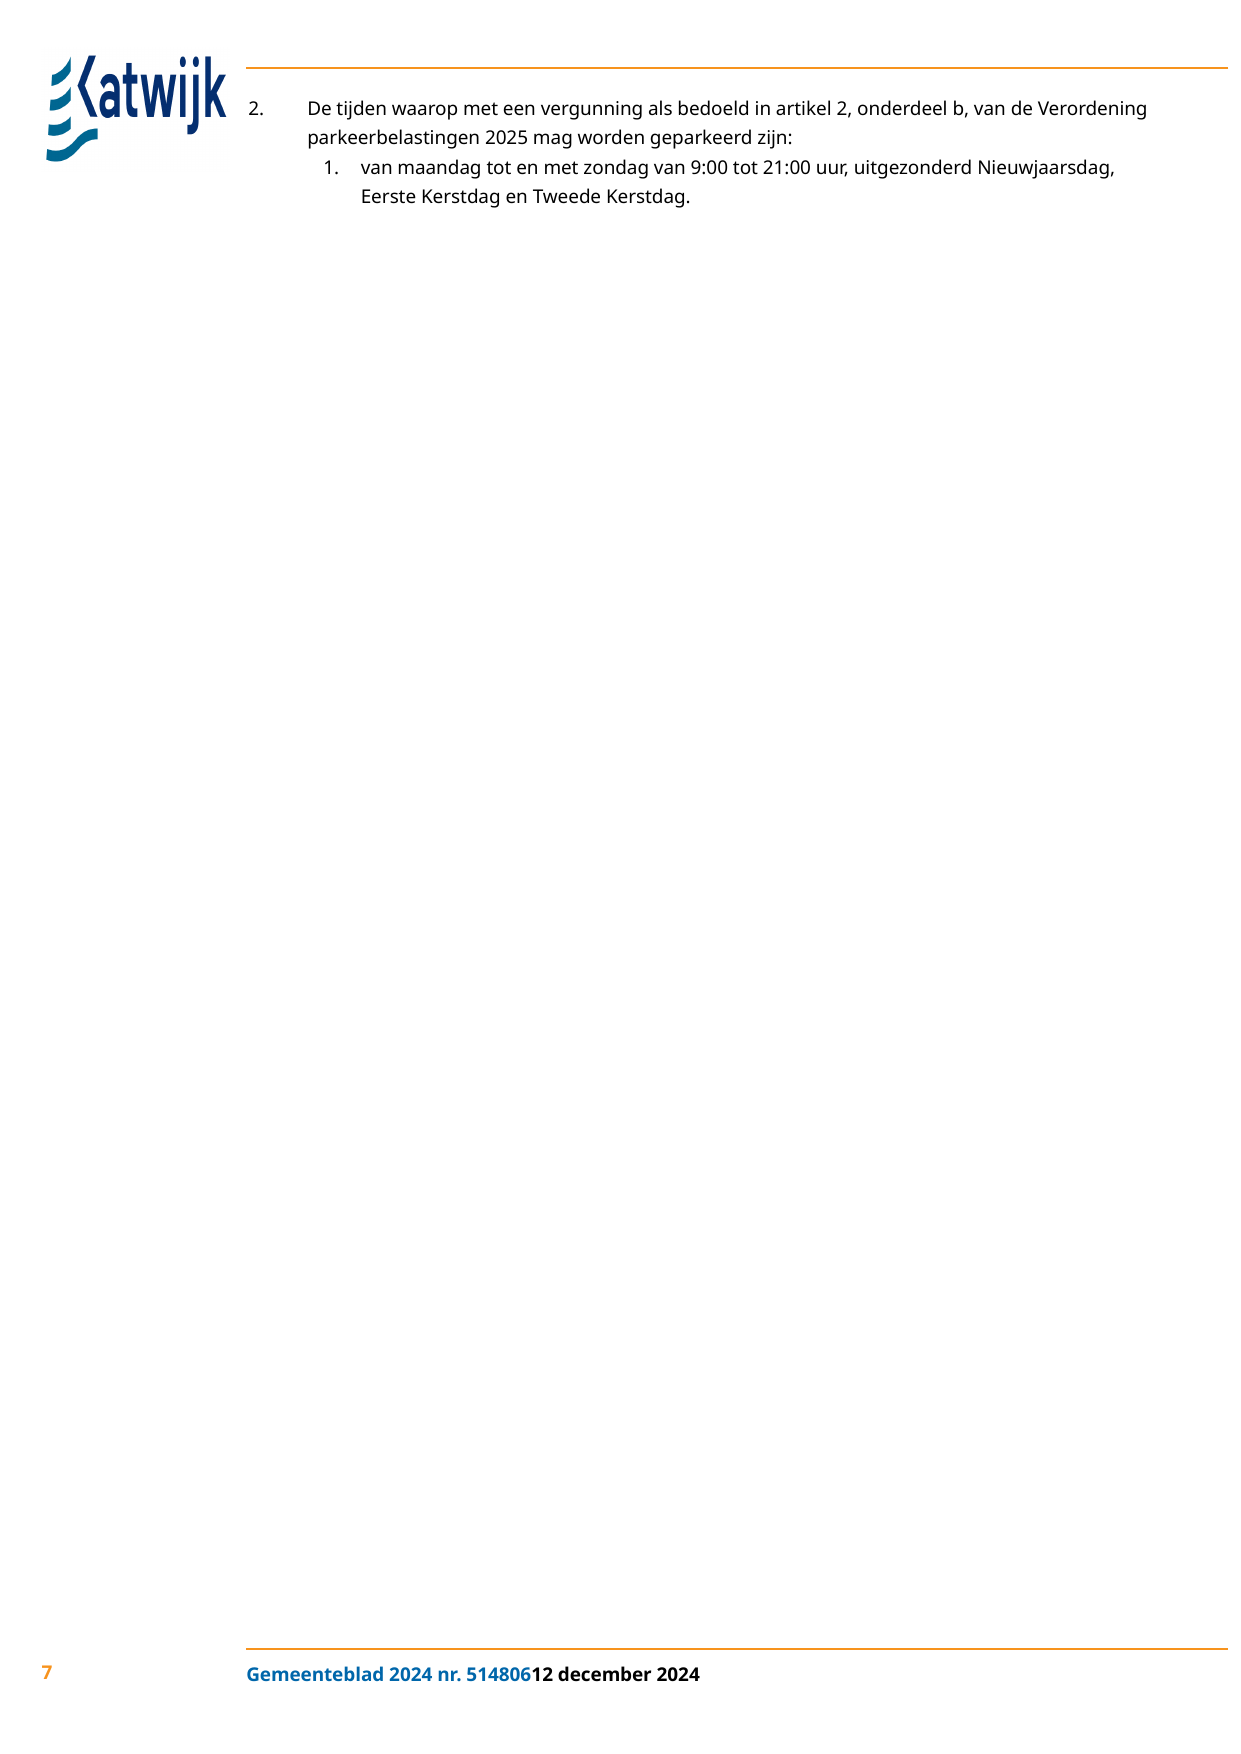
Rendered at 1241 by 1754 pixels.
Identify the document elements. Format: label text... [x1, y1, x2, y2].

picture [41, 47, 231, 172]
list van maandag tot en met zondag van 9:00 tot 21:00 uur, uitgezonderd Nieuwjaarsdag, Eerste Kerstdag en Tweede Kerstdag. [323, 154, 1152, 209]
list De tijden waarop met een vergunning als bedoeld in artikel 2, onderdeel b, van de Verordening parkeerbelastingen 2025 mag worden geparkeerd zijn: [248, 95, 1152, 150]
